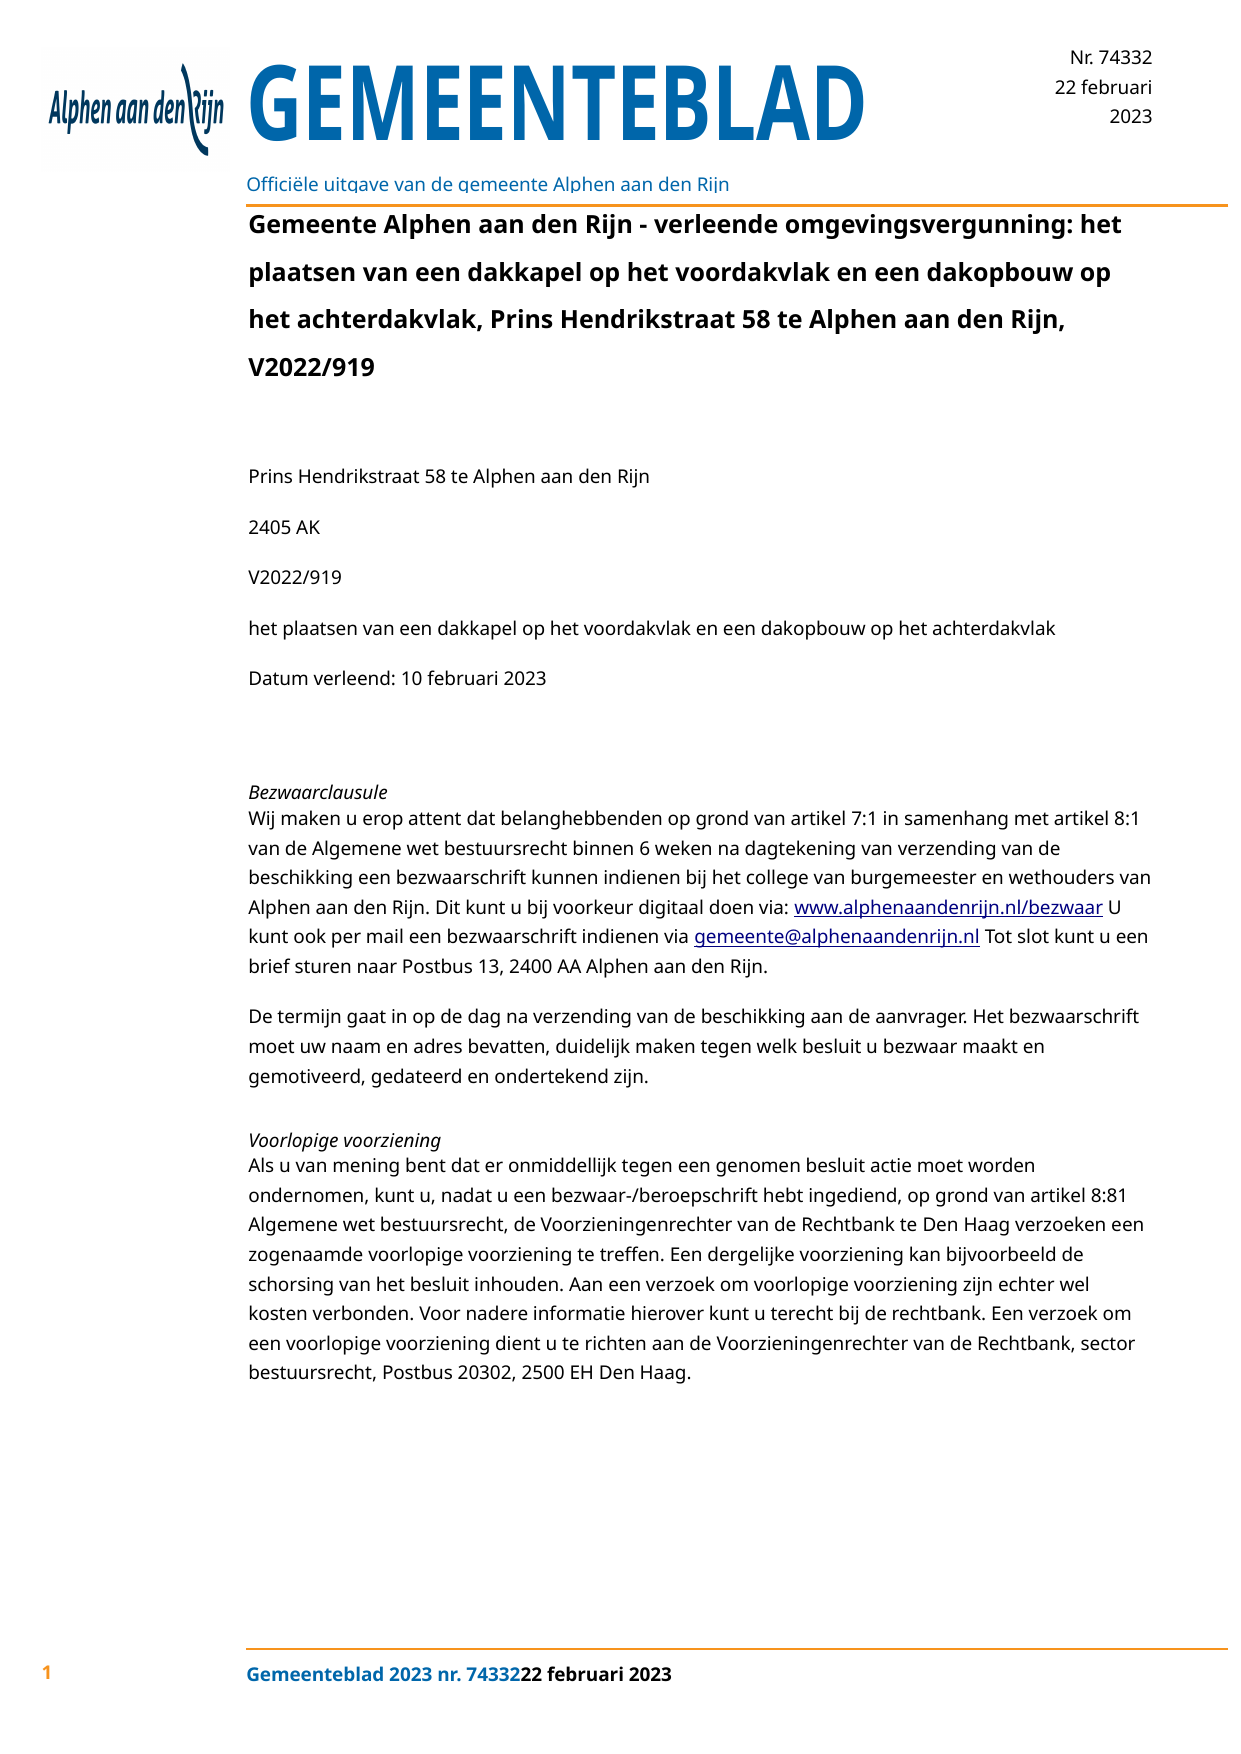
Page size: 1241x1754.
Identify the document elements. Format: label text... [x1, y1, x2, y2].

text Bezwaarclausule [248, 779, 1152, 805]
text 2405 AK [248, 514, 1152, 540]
text De termijn gaat in op de dag na verzending van de beschikking aan de aanvrager. Het bezwaarschrift moet uw naam en adres bevatten, duidelijk maken tegen welk besluit u bezwaar maakt en gemotiveerd, gedateerd en ondertekend zijn. [248, 1004, 1152, 1088]
text V2022/919 [248, 564, 1152, 590]
text Voorlopige voorziening [248, 1127, 1152, 1152]
text Wij maken u erop attent dat belanghebbenden op grond van artikel 7:1 in samenhang met artikel 8:1 van de Algemene wet bestuursrecht binnen 6 weken na dagtekening van verzending van de beschikking een bezwaarschrift kunnen indienen bij het college van burgemeester en wethouders van Alphen aan den Rijn. Dit kunt u bij voorkeur digitaal doen via: www.alphenaandenrijn.nl/bezwaar U kunt ook per mail een bezwaarschrift indienen via gemeente@alphenaandenrijn.nl Tot slot kunt u een brief sturen naar Postbus 13, 2400 AA Alphen aan den Rijn. [248, 805, 1152, 979]
text Prins Hendrikstraat 58 te Alphen aan den Rijn [248, 463, 1152, 489]
text Gemeente Alphen aan den Rijn - verleende omgevingsvergunning: het plaatsen van een dakkapel op het voordakvlak en een dakopbouw op het achterdakvlak, Prins Hendrikstraat 58 te Alphen aan den Rijn, V2022/919 [248, 207, 1152, 384]
picture [41, 47, 231, 172]
text Datum verleend: 10 februari 2023 [248, 665, 1152, 691]
text Als u van mening bent dat er onmiddellijk tegen een genomen besluit actie moet worden ondernomen, kunt u, nadat u een bezwaar-/beroepschrift hebt ingediend, op grond van artikel 8:81 Algemene wet bestuursrecht, de Voorzieningenrechter van de Rechtbank te Den Haag verzoeken een zogenaamde voorlopige voorziening te treffen. Een dergelijke voorziening kan bijvoorbeeld de schorsing van het besluit inhouden. Aan een verzoek om voorlopige voorziening zijn echter wel kosten verbonden. Voor nadere informatie hierover kunt u terecht bij de rechtbank. Een verzoek om een voorlopige voorziening dient u te richten aan de Voorzieningenrechter van de Rechtbank, sector bestuursrecht, Postbus 20302, 2500 EH Den Haag. [248, 1152, 1152, 1385]
text het plaatsen van een dakkapel op het voordakvlak en een dakopbouw op het achterdakvlak [248, 615, 1152, 641]
